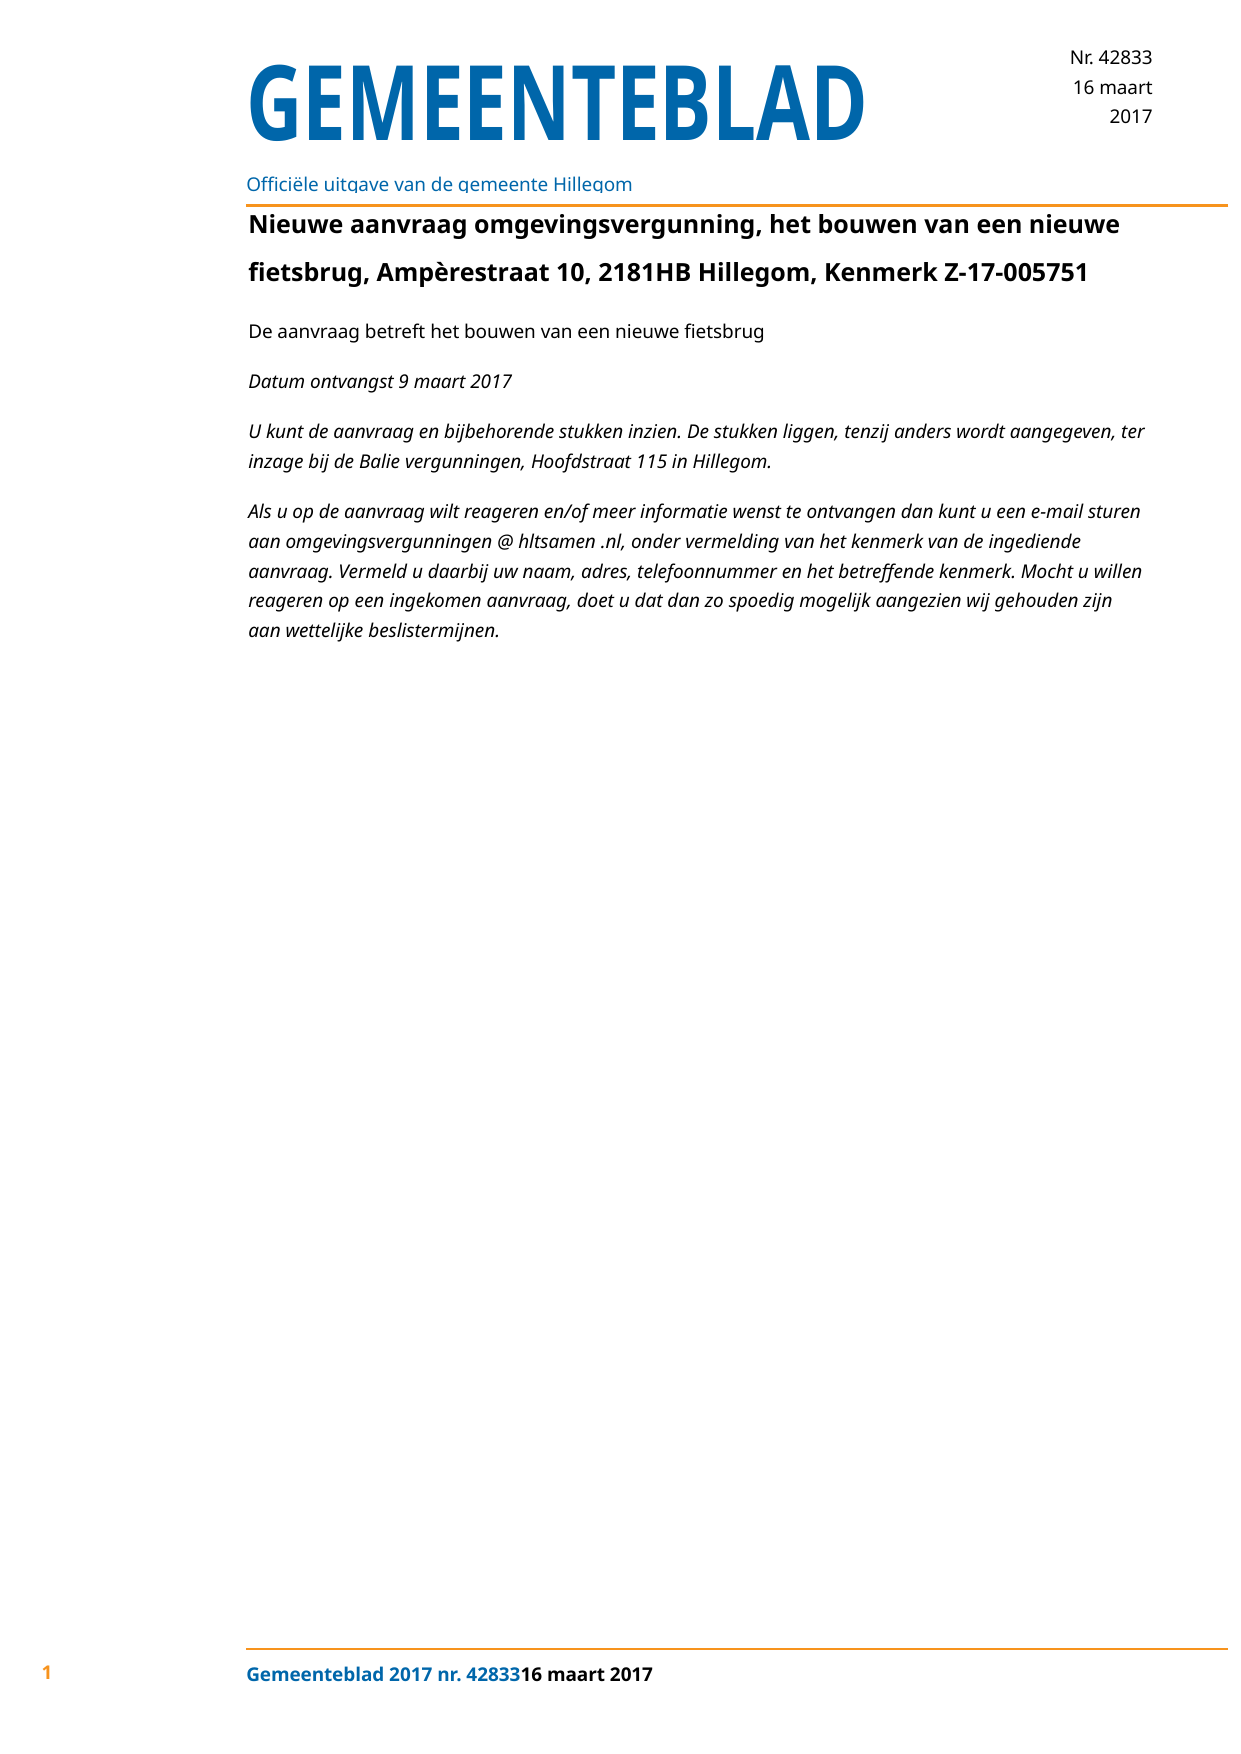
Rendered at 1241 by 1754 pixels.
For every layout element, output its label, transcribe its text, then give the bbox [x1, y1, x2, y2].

text U kunt de aanvraag en bijbehorende stukken inzien. De stukken liggen, tenzij anders wordt aangegeven, ter inzage bij de Balie vergunningen, Hoofdstraat 115 in Hillegom. [248, 419, 1152, 474]
picture [41, 47, 231, 172]
text De aanvraag betreft het bouwen van een nieuwe fietsbrug [248, 318, 1152, 344]
text Als u op de aanvraag wilt reageren en/of meer informatie wenst te ontvangen dan kunt u een e-mail sturen aan omgevingsvergunningen @ hltsamen .nl, onder vermelding van het kenmerk van de ingediende aanvraag. Vermeld u daarbij uw naam, adres, telefoonnummer en het betreffende kenmerk. Mocht u willen reageren op een ingekomen aanvraag, doet u dat dan zo spoedig mogelijk aangezien wij gehouden zijn aan wettelijke beslistermijnen. [248, 499, 1152, 643]
text Datum ontvangst 9 maart 2017 [248, 368, 1152, 394]
text Nieuwe aanvraag omgevingsvergunning, het bouwen van een nieuwe fietsbrug, Ampèrestraat 10, 2181HB Hillegom, Kenmerk Z-17-005751 [248, 207, 1152, 288]
